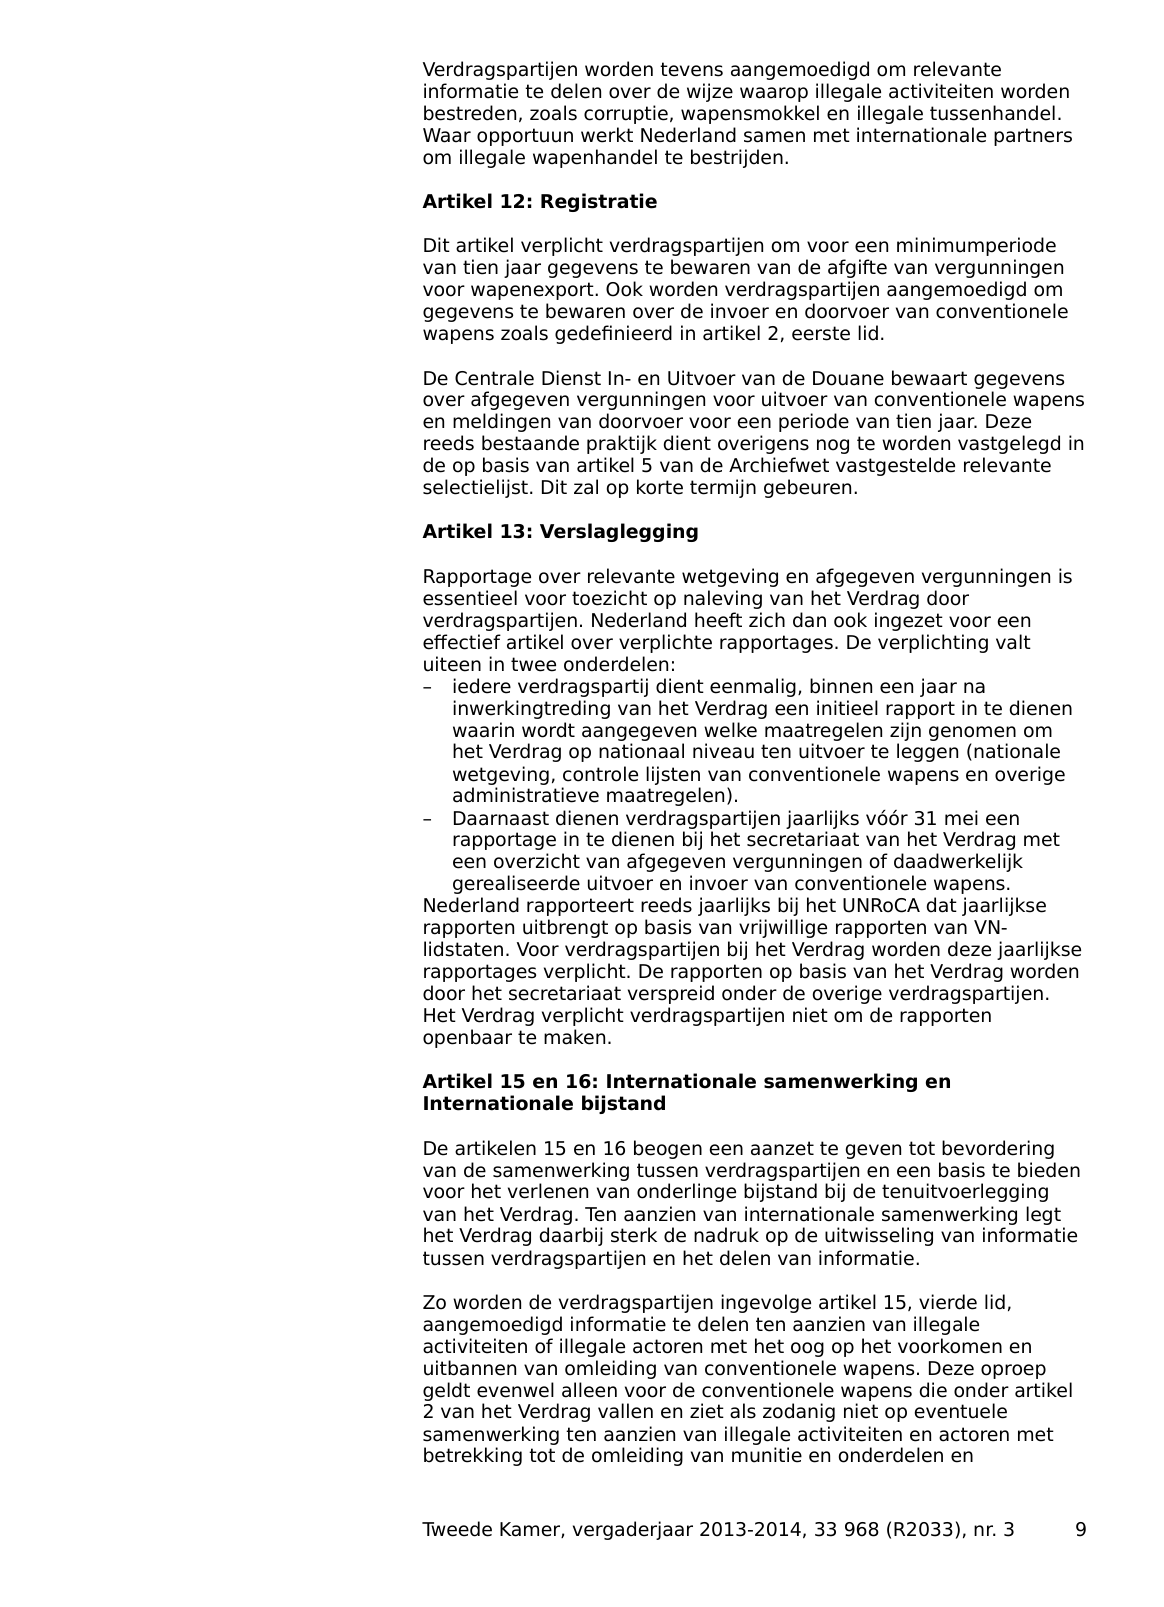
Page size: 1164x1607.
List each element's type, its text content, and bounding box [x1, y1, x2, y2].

text – iedere verdragspartij dient eenmalig, binnen een jaar na inwerkingtreding van het Verdrag een initieel rapport in te dienen waarin wordt aangegeven welke maatregelen zijn genomen om het Verdrag op nationaal niveau ten uitvoer te leggen (nationale wetgeving, controle lijsten van conventionele wapens en overige administratieve maatregelen). [422, 676, 1087, 807]
subtitle Artikel 13: Verslaglegging [422, 521, 1087, 543]
text Zo worden de verdragspartijen ingevolge artikel 15, vierde lid, aangemoedigd informatie te delen ten aanzien van illegale activiteiten of illegale actoren met het oog op het voorkomen en uitbannen van omleiding van conventionele wapens. Deze oproep geldt evenwel alleen voor de conventionele wapens die onder artikel 2 van het Verdrag vallen en ziet als zodanig niet op eventuele samenwerking ten aanzien van illegale activiteiten en actoren met betrekking tot de omleiding van munitie en onderdelen en [422, 1292, 1087, 1467]
text Verdragspartijen worden tevens aangemoedigd om relevante informatie te delen over de wijze waarop illegale activiteiten worden bestreden, zoals corruptie, wapensmokkel en illegale tussenhandel. Waar opportuun werkt Nederland samen met internationale partners om illegale wapenhandel te bestrijden. [422, 59, 1087, 169]
text De artikelen 15 en 16 beogen een aanzet te geven tot bevordering van de samenwerking tussen verdragspartijen en een basis te bieden voor het verlenen van onderlinge bijstand bij de tenuitvoerlegging van het Verdrag. Ten aanzien van internationale samenwerking legt het Verdrag daarbij sterk de nadruk op de uitwisseling van informatie tussen verdragspartijen en het delen van informatie. [422, 1137, 1087, 1269]
text Dit artikel verplicht verdragspartijen om voor een minimumperiode van tien jaar gegevens te bewaren van de afgifte van vergunningen voor wapenexport. Ook worden verdragspartijen aangemoedigd om gegevens te bewaren over de invoer en doorvoer van conventionele wapens zoals gedefinieerd in artikel 2, eerste lid. [422, 235, 1087, 345]
subtitle Artikel 12: Registratie [422, 191, 1087, 213]
text Rapportage over relevante wetgeving en afgegeven vergunningen is essentieel voor toezicht op naleving van het Verdrag door verdragspartijen. Nederland heeft zich dan ook ingezet voor een effectief artikel over verplichte rapportages. De verplichting valt uiteen in twee onderdelen: [422, 566, 1087, 676]
text – Daarnaast dienen verdragspartijen jaarlijks vóór 31 mei een rapportage in te dienen bij het secretariaat van het Verdrag met een overzicht van afgegeven vergunningen of daadwerkelijk gerealiseerde uitvoer en invoer van conventionele wapens. [422, 807, 1087, 895]
subtitle Artikel 15 en 16: Internationale samenwerking en Internationale bijstand [422, 1071, 1087, 1115]
text Nederland rapporteert reeds jaarlijks bij het UNRoCA dat jaarlijkse rapporten uitbrengt op basis van vrijwillige rapporten van VN-lidstaten. Voor verdragspartijen bij het Verdrag worden deze jaarlijkse rapportages verplicht. De rapporten op basis van het Verdrag worden door het secretariaat verspreid onder de overige verdragspartijen. Het Verdrag verplicht verdragspartijen niet om de rapporten openbaar te maken. [422, 895, 1087, 1049]
text De Centrale Dienst In- en Uitvoer van de Douane bewaart gegevens over afgegeven vergunningen voor uitvoer van conventionele wapens en meldingen van doorvoer voor een periode van tien jaar. Deze reeds bestaande praktijk dient overigens nog te worden vastgelegd in de op basis van artikel 5 van de Archiefwet vastgestelde relevante selectielijst. Dit zal op korte termijn gebeuren. [422, 367, 1087, 499]
